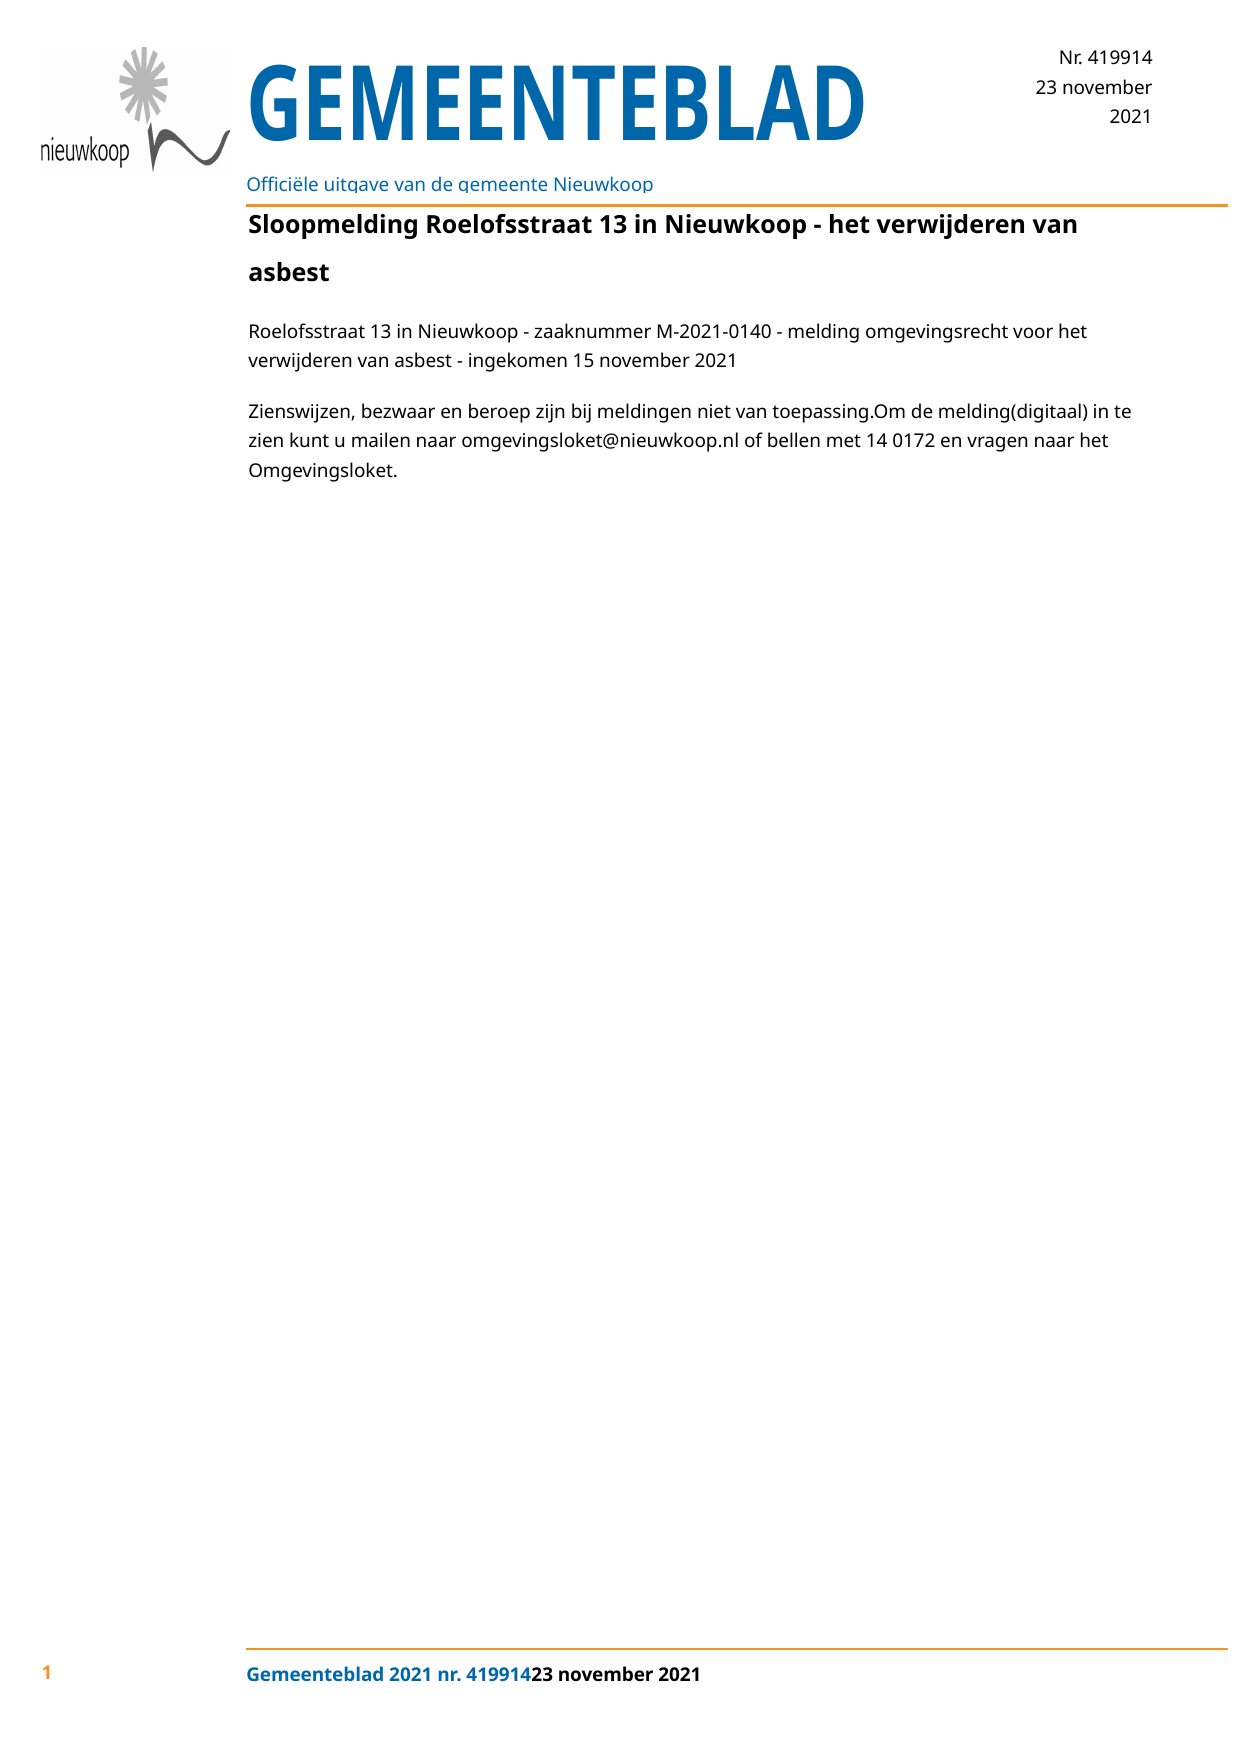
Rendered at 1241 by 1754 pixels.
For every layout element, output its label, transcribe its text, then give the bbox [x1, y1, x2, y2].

text Roelofsstraat 13 in Nieuwkoop - zaaknummer M-2021-0140 - melding omgevingsrecht voor het verwijderen van asbest - ingekomen 15 november 2021 [248, 318, 1152, 373]
text Sloopmelding Roelofsstraat 13 in Nieuwkoop - het verwijderen van asbest [248, 207, 1152, 288]
text Zienswijzen, bezwaar en beroep zijn bij meldingen niet van toepassing.Om de melding(digitaal) in te zien kunt u mailen naar omgevingsloket@nieuwkoop.nl of bellen met 14 0172 en vragen naar het Omgevingsloket. [248, 398, 1152, 483]
picture [41, 47, 231, 172]
